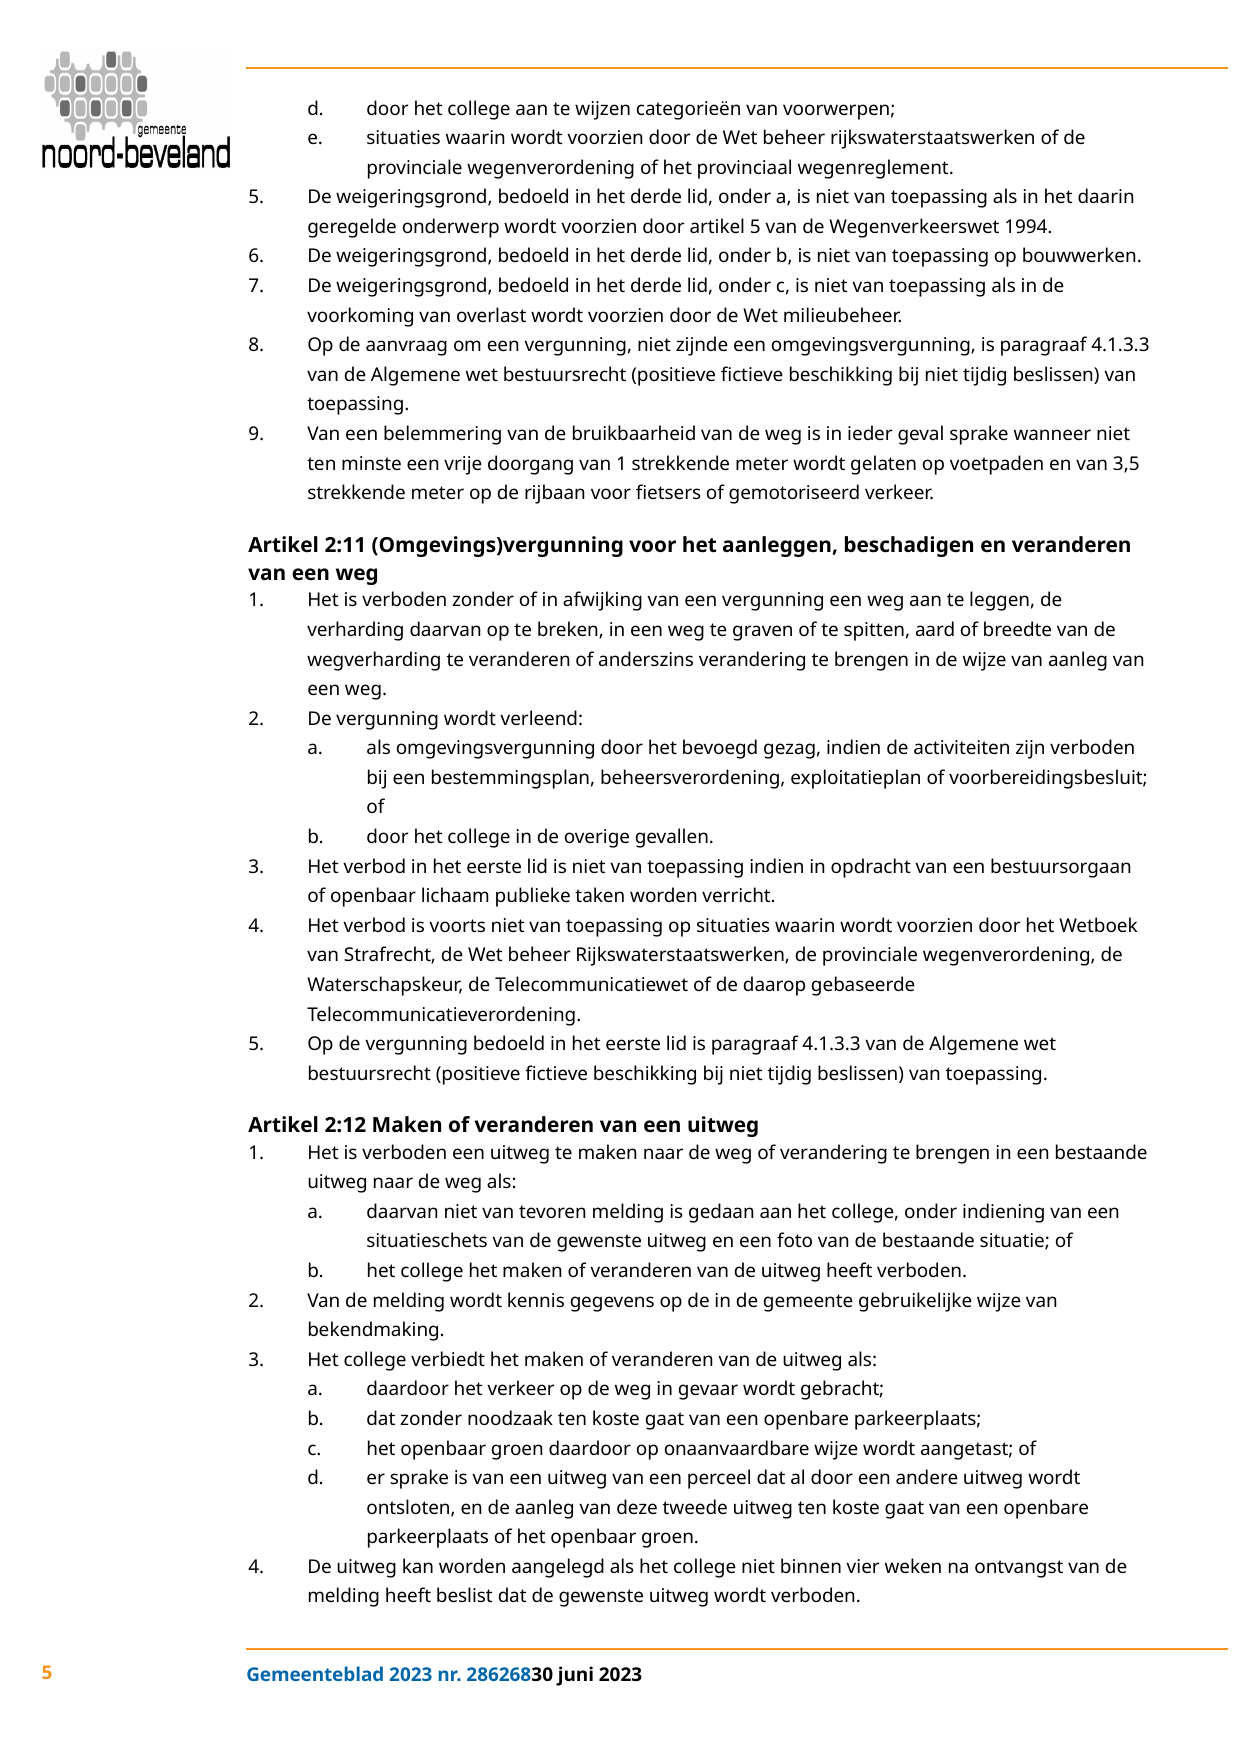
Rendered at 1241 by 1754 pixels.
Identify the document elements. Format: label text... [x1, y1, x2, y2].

list Het is verboden een uitweg te maken naar de weg of verandering te brengen in een bestaande uitweg naar de weg als: [248, 1139, 1152, 1194]
picture [41, 47, 231, 172]
list als omgevingsvergunning door het bevoegd gezag, indien de activiteiten zijn verboden bij een bestemmingsplan, beheersverordening, exploitatieplan of voorbereidingsbesluit; of [307, 734, 1152, 819]
list Op de vergunning bedoeld in het eerste lid is paragraaf 4.1.3.3 van de Algemene wet bestuursrecht (positieve fictieve beschikking bij niet tijdig beslissen) van toepassing. [248, 1030, 1152, 1086]
list De vergunning wordt verleend: [248, 705, 1152, 731]
list Op de aanvraag om een vergunning, niet zijnde een omgevingsvergunning, is paragraaf 4.1.3.3 van de Algemene wet bestuursrecht (positieve fictieve beschikking bij niet tijdig beslissen) van toepassing. [248, 331, 1152, 416]
list Van een belemmering van de bruikbaarheid van de weg is in ieder geval sprake wanneer niet ten minste een vrije doorgang van 1 strekkende meter wordt gelaten op voetpaden en van 3,5 strekkende meter op de rijbaan voor fietsers of gemotoriseerd verkeer. [248, 420, 1152, 505]
list Het verbod is voorts niet van toepassing op situaties waarin wordt voorzien door het Wetboek van Strafrecht, de Wet beheer Rijkswaterstaatswerken, de provinciale wegenverordening, de Waterschapskeur, de Telecommunicatiewet of de daarop gebaseerde Telecommunicatieverordening. [248, 912, 1152, 1027]
list dat zonder noodzaak ten koste gaat van een openbare parkeerplaats; [307, 1405, 1152, 1431]
list daardoor het verkeer op de weg in gevaar wordt gebracht; [307, 1376, 1152, 1401]
list er sprake is van een uitweg van een perceel dat al door een andere uitweg wordt ontsloten, en de aanleg van deze tweede uitweg ten koste gaat van een openbare parkeerplaats of het openbaar groen. [307, 1464, 1152, 1549]
list Van de melding wordt kennis gegevens op de in de gemeente gebruikelijke wijze van bekendmaking. [248, 1287, 1152, 1342]
list De weigeringsgrond, bedoeld in het derde lid, onder b, is niet van toepassing op bouwwerken. [248, 243, 1152, 268]
list het openbaar groen daardoor op onaanvaardbare wijze wordt aangetast; of [307, 1435, 1152, 1460]
list Het college verbiedt het maken of veranderen van de uitweg als: [248, 1346, 1152, 1372]
list door het college aan te wijzen categorieën van voorwerpen; [307, 95, 1152, 121]
list Het verbod in het eerste lid is niet van toepassing indien in opdracht van een bestuursorgaan of openbaar lichaam publieke taken worden verricht. [248, 853, 1152, 908]
list daarvan niet van tevoren melding is gedaan aan het college, onder indiening van een situatieschets van de gewenste uitweg en een foto van de bestaande situatie; of [307, 1198, 1152, 1253]
list De weigeringsgrond, bedoeld in het derde lid, onder a, is niet van toepassing als in het daarin geregelde onderwerp wordt voorzien door artikel 5 van de Wegenverkeerswet 1994. [248, 183, 1152, 239]
list door het college in de overige gevallen. [307, 823, 1152, 849]
list het college het maken of veranderen van de uitweg heeft verboden. [307, 1257, 1152, 1283]
list De weigeringsgrond, bedoeld in het derde lid, onder c, is niet van toepassing als in de voorkoming van overlast wordt voorzien door de Wet milieubeheer. [248, 272, 1152, 328]
text Artikel 2:11 (Omgevings)vergunning voor het aanleggen, beschadigen en veranderen van een weg [248, 530, 1152, 587]
list Het is verboden zonder of in afwijking van een vergunning een weg aan te leggen, de verharding daarvan op te breken, in een weg te graven of te spitten, aard of breedte van de wegverharding te veranderen of anderszins verandering te brengen in de wijze van aanleg van een weg. [248, 587, 1152, 701]
list De uitweg kan worden aangelegd als het college niet binnen vier weken na ontvangst van de melding heeft beslist dat de gewenste uitweg wordt verboden. [248, 1553, 1152, 1608]
text Artikel 2:12 Maken of veranderen van een uitweg [248, 1110, 1152, 1139]
list situaties waarin wordt voorzien door de Wet beheer rijkswaterstaatswerken of de provinciale wegenverordening of het provinciaal wegenreglement. [307, 124, 1152, 180]
